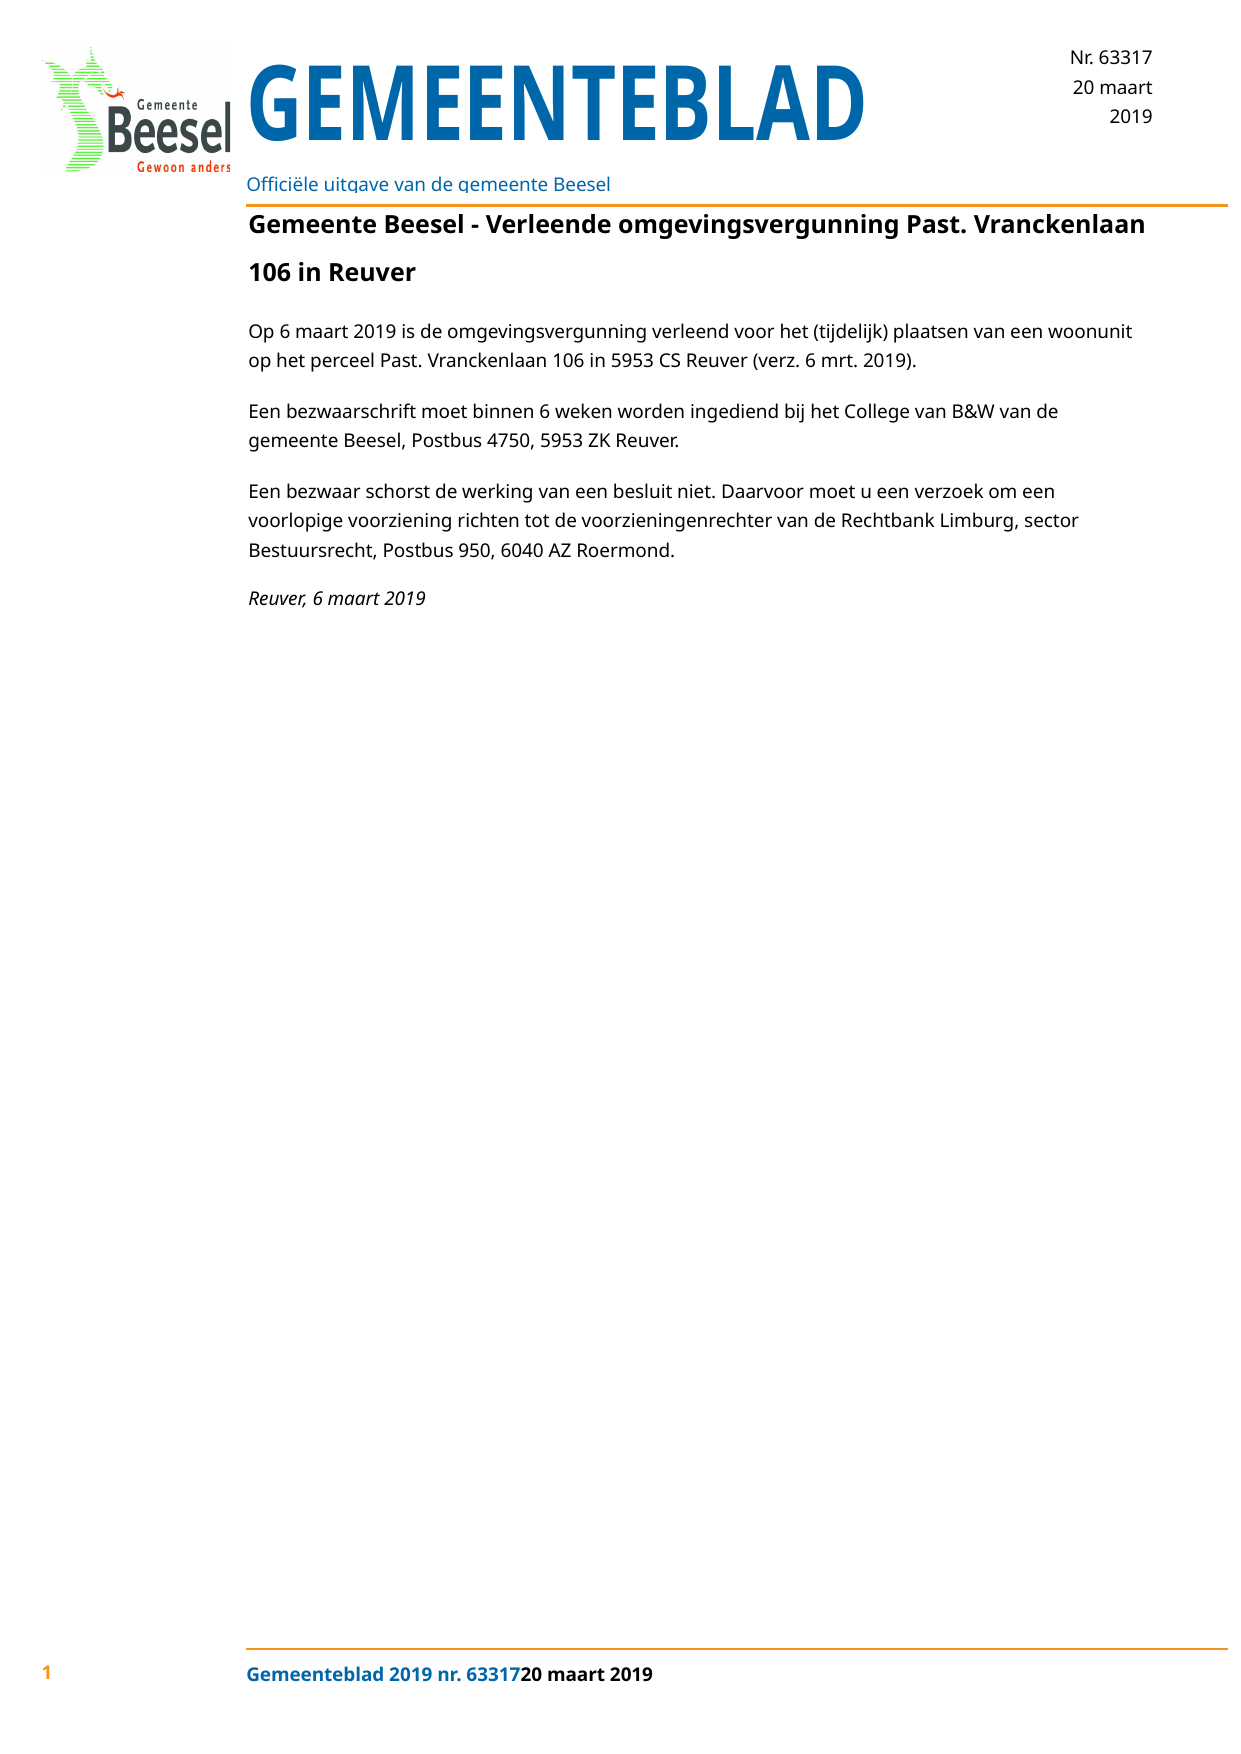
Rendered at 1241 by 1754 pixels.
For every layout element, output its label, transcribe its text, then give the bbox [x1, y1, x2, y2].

text Een bezwaar schorst de werking van een besluit niet. Daarvoor moet u een verzoek om een voorlopige voorziening richten tot de voorzieningenrechter van de Rechtbank Limburg, sector Bestuursrecht, Postbus 950, 6040 AZ Roermond. [248, 478, 1152, 563]
text Gemeente Beesel - Verleende omgevingsvergunning Past. Vranckenlaan 106 in Reuver [248, 207, 1152, 288]
picture [41, 47, 231, 172]
text Reuver, 6 maart 2019 [248, 585, 1152, 611]
text Op 6 maart 2019 is de omgevingsvergunning verleend voor het (tijdelijk) plaatsen van een woonunit op het perceel Past. Vranckenlaan 106 in 5953 CS Reuver (verz. 6 mrt. 2019). [248, 318, 1152, 373]
text Een bezwaarschrift moet binnen 6 weken worden ingediend bij het College van B&W van de gemeente Beesel, Postbus 4750, 5953 ZK Reuver. [248, 398, 1152, 453]
